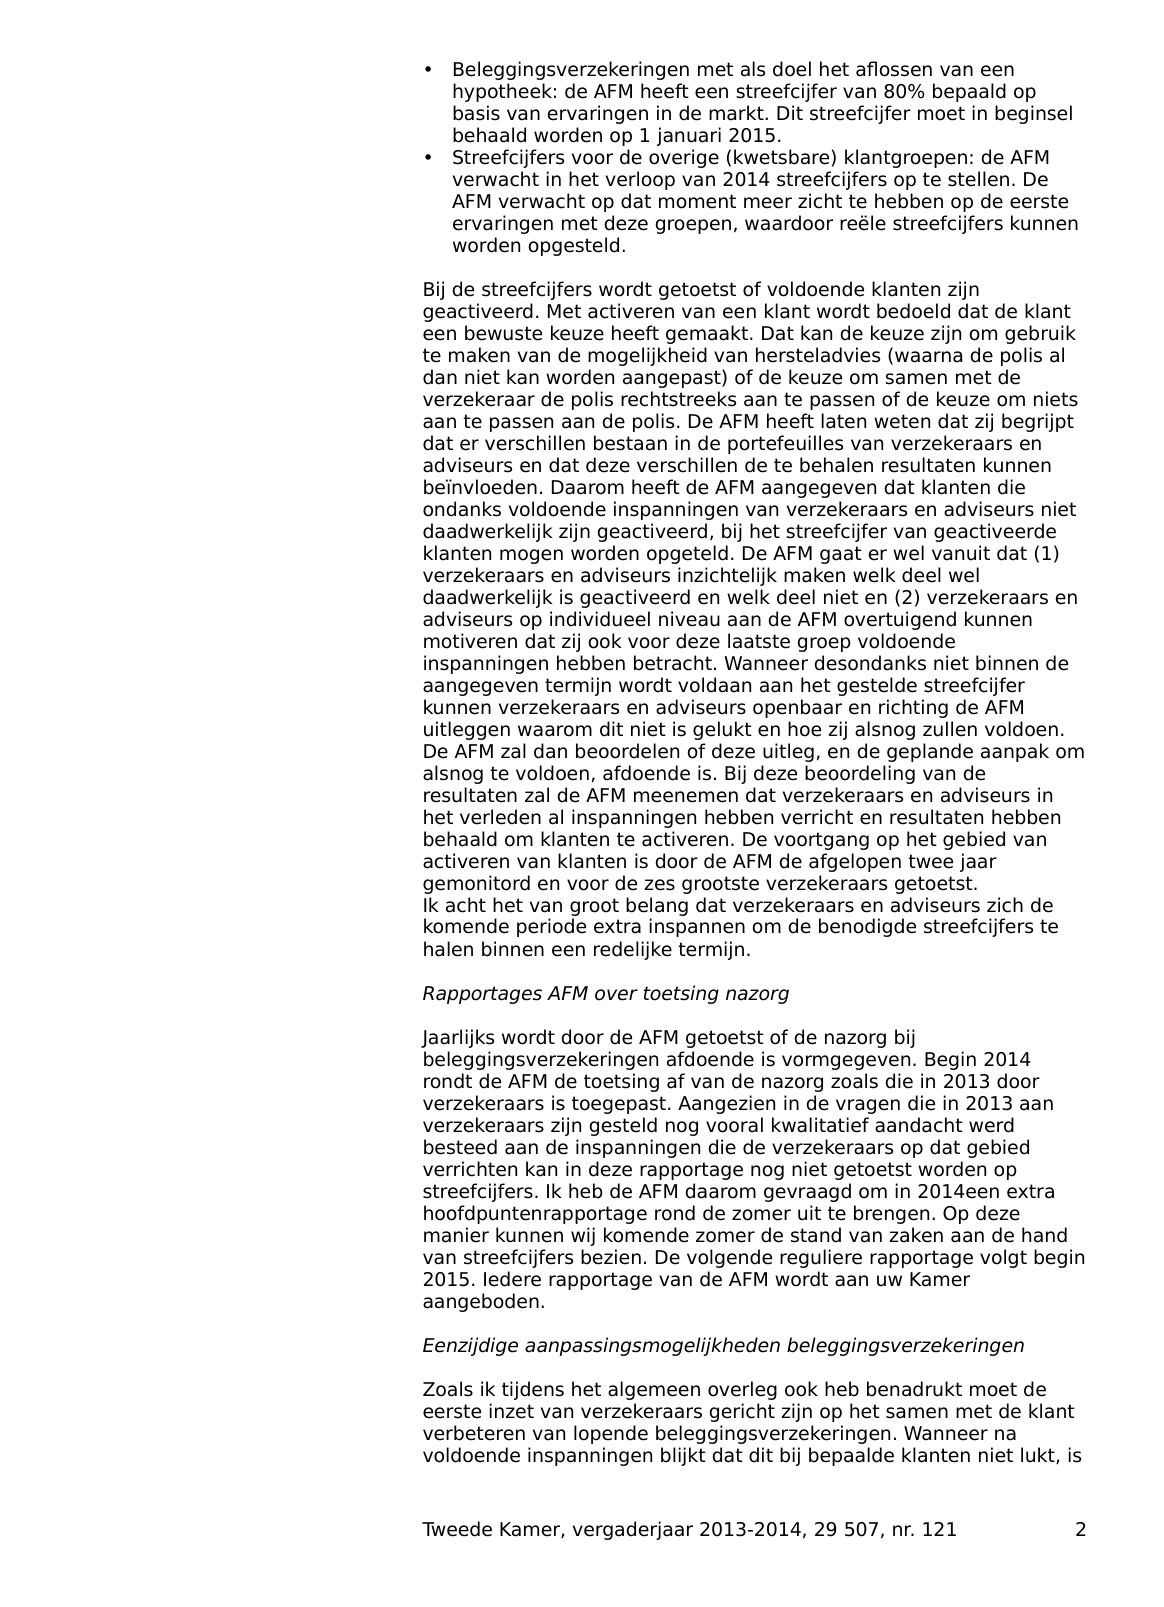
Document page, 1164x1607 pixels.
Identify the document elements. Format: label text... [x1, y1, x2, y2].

text Ik acht het van groot belang dat verzekeraars en adviseurs zich de komende periode extra inspannen om de benodigde streefcijfers te halen binnen een redelijke termijn. [422, 894, 1087, 960]
text • Streefcijfers voor de overige (kwetsbare) klantgroepen: de AFM verwacht in het verloop van 2014 streefcijfers op te stellen. De AFM verwacht op dat moment meer zicht te hebben op de eerste ervaringen met deze groepen, waardoor reële streefcijfers kunnen worden opgesteld. [422, 147, 1087, 257]
subtitle Eenzijdige aanpassingsmogelijkheden beleggingsverzekeringen [422, 1335, 1087, 1357]
text Bij de streefcijfers wordt getoetst of voldoende klanten zijn geactiveerd. Met activeren van een klant wordt bedoeld dat de klant een bewuste keuze heeft gemaakt. Dat kan de keuze zijn om gebruik te maken van de mogelijkheid van hersteladvies (waarna de polis al dan niet kan worden aangepast) of de keuze om samen met de verzekeraar de polis rechtstreeks aan te passen of de keuze om niets aan te passen aan de polis. De AFM heeft laten weten dat zij begrijpt dat er verschillen bestaan in de portefeuilles van verzekeraars en adviseurs en dat deze verschillen de te behalen resultaten kunnen beïnvloeden. Daarom heeft de AFM aangegeven dat klanten die ondanks voldoende inspanningen van verzekeraars en adviseurs niet daadwerkelijk zijn geactiveerd, bij het streefcijfer van geactiveerde klanten mogen worden opgeteld. De AFM gaat er wel vanuit dat (1) verzekeraars en adviseurs inzichtelijk maken welk deel wel daadwerkelijk is geactiveerd en welk deel niet en (2) verzekeraars en adviseurs op individueel niveau aan de AFM overtuigend kunnen motiveren dat zij ook voor deze laatste groep voldoende inspanningen hebben betracht. Wanneer desondanks niet binnen de aangegeven termijn wordt voldaan aan het gestelde streefcijfer kunnen verzekeraars en adviseurs openbaar en richting de AFM uitleggen waarom dit niet is gelukt en hoe zij alsnog zullen voldoen. De AFM zal dan beoordelen of deze uitleg, en de geplande aanpak om alsnog te voldoen, afdoende is. Bij deze beoordeling van de resultaten zal de AFM meenemen dat verzekeraars en adviseurs in het verleden al inspanningen hebben verricht en resultaten hebben behaald om klanten te activeren. De voortgang op het gebied van activeren van klanten is door de AFM de afgelopen twee jaar gemonitord en voor de zes grootste verzekeraars getoetst. [422, 279, 1087, 894]
text • Beleggingsverzekeringen met als doel het aflossen van een hypotheek: de AFM heeft een streefcijfer van 80% bepaald op basis van ervaringen in de markt. Dit streefcijfer moet in beginsel behaald worden op 1 januari 2015. [422, 59, 1087, 147]
subtitle Rapportages AFM over toetsing nazorg [422, 983, 1087, 1004]
text Jaarlijks wordt door de AFM getoetst of de nazorg bij beleggingsverzekeringen afdoende is vormgegeven. Begin 2014 rondt de AFM de toetsing af van de nazorg zoals die in 2013 door verzekeraars is toegepast. Aangezien in de vragen die in 2013 aan verzekeraars zijn gesteld nog vooral kwalitatief aandacht werd besteed aan de inspanningen die de verzekeraars op dat gebied verrichten kan in deze rapportage nog niet getoetst worden op streefcijfers. Ik heb de AFM daarom gevraagd om in 2014een extra hoofdpuntenrapportage rond de zomer uit te brengen. Op deze manier kunnen wij komende zomer de stand van zaken aan de hand van streefcijfers bezien. De volgende reguliere rapportage volgt begin 2015. Iedere rapportage van de AFM wordt aan uw Kamer aangeboden. [422, 1027, 1087, 1312]
text Zoals ik tijdens het algemeen overleg ook heb benadrukt moet de eerste inzet van verzekeraars gericht zijn op het samen met de klant verbeteren van lopende beleggingsverzekeringen. Wanneer na voldoende inspanningen blijkt dat dit bij bepaalde klanten niet lukt, is [422, 1379, 1087, 1467]
